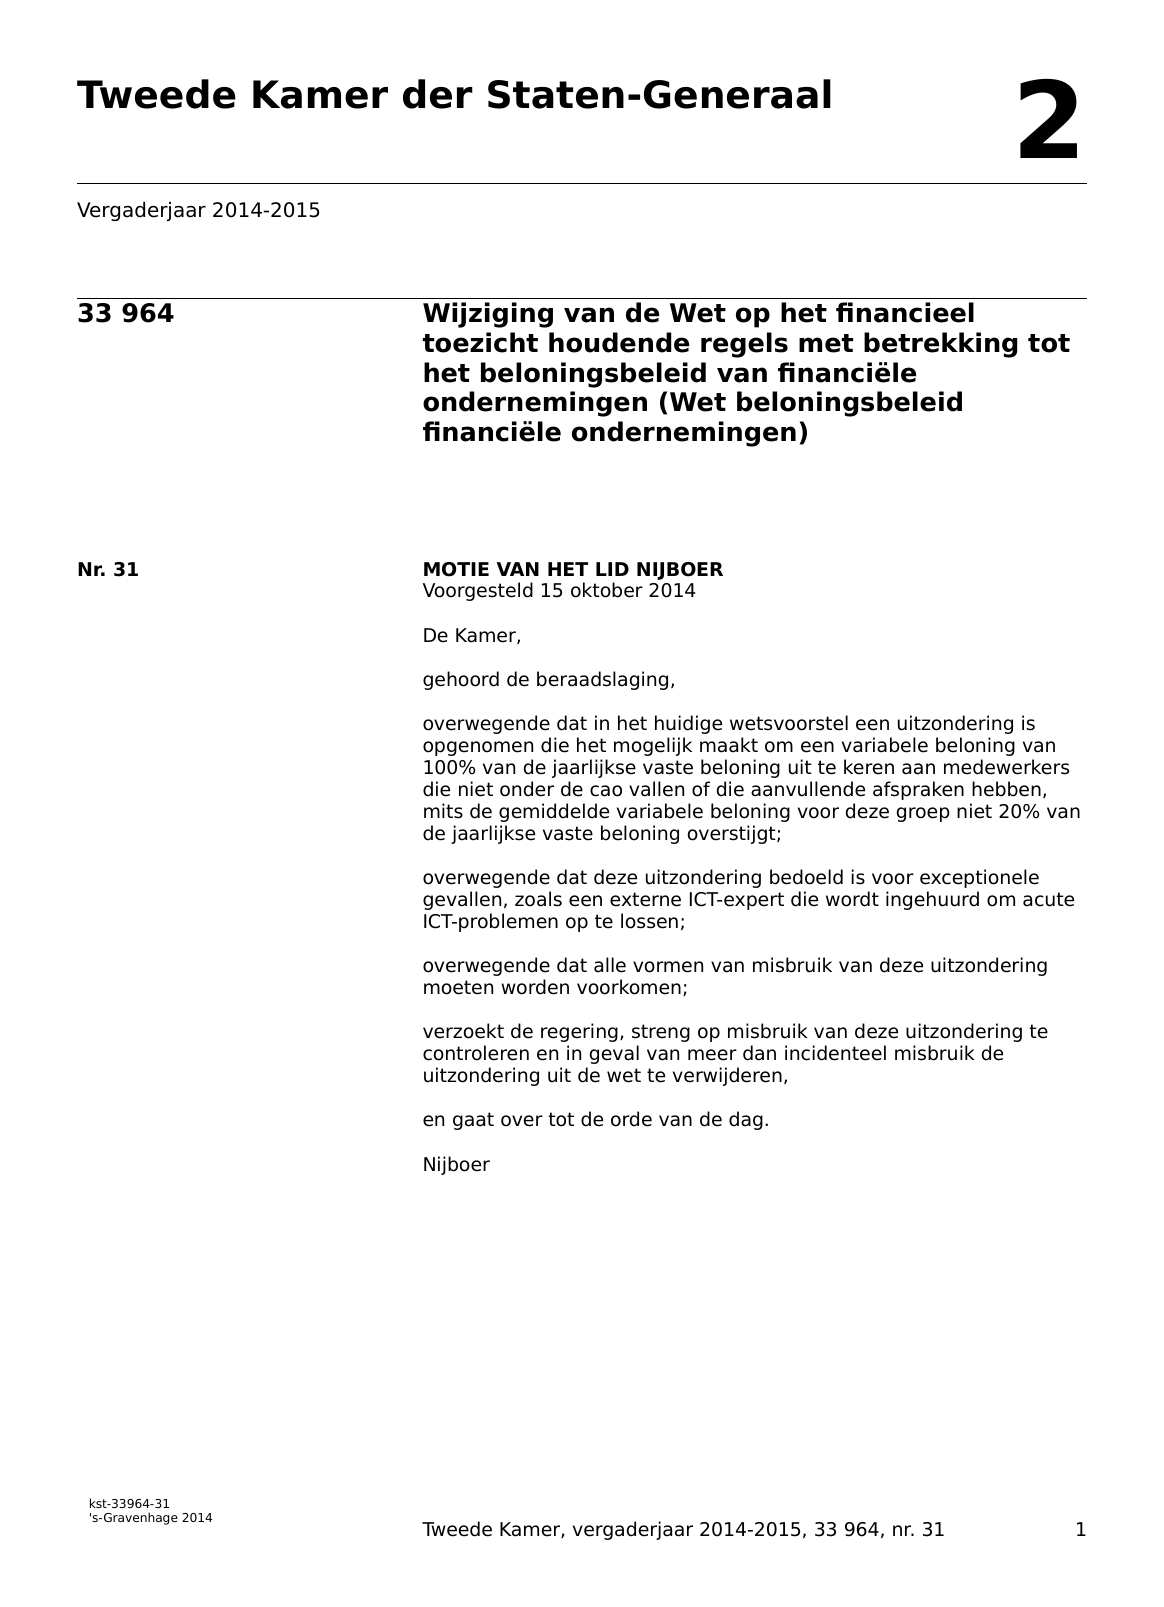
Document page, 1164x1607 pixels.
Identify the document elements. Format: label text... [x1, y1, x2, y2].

text De Kamer, [422, 624, 1087, 647]
text kst-33964-31 [88, 1497, 323, 1511]
subtitle 33 964 Wijziging van de Wet op het financieel toezicht houdende regels met betrekking tot het beloningsbeleid van financiële ondernemingen (Wet beloningsbeleid financiële ondernemingen) [77, 299, 1087, 447]
text Nijboer [422, 1153, 1087, 1176]
text verzoekt de regering, streng op misbruik van deze uitzondering te controleren en in geval van meer dan incidenteel misbruik de uitzondering uit de wet te verwijderen, [422, 1021, 1087, 1087]
text 's-Gravenhage 2014 [88, 1511, 323, 1525]
text overwegende dat in het huidige wetsvoorstel een uitzondering is opgenomen die het mogelijk maakt om een variabele beloning van 100% van de jaarlijkse vaste beloning uit te keren aan medewerkers die niet onder de cao vallen of die aanvullende afspraken hebben, mits de gemiddelde variabele beloning voor deze groep niet 20% van de jaarlijkse vaste beloning overstijgt; [422, 713, 1087, 845]
text overwegende dat deze uitzondering bedoeld is voor exceptionele gevallen, zoals een externe ICT-expert die wordt ingehuurd om acute ICT-problemen op te lossen; [422, 867, 1087, 933]
text overwegende dat alle vormen van misbruik van deze uitzondering moeten worden voorkomen; [422, 955, 1087, 999]
subtitle Nr. 31 MOTIE VAN HET LID NIJBOER [77, 558, 1087, 580]
text gehoord de beraadslaging, [422, 669, 1087, 691]
table_header 2 [886, 59, 1087, 183]
table_cell Vergaderjaar 2014-2015 [77, 184, 1087, 298]
text Voorgesteld 15 oktober 2014 [422, 580, 1087, 602]
text en gaat over tot de orde van de dag. [422, 1109, 1087, 1131]
table_header Tweede Kamer der Staten-Generaal [77, 59, 886, 183]
